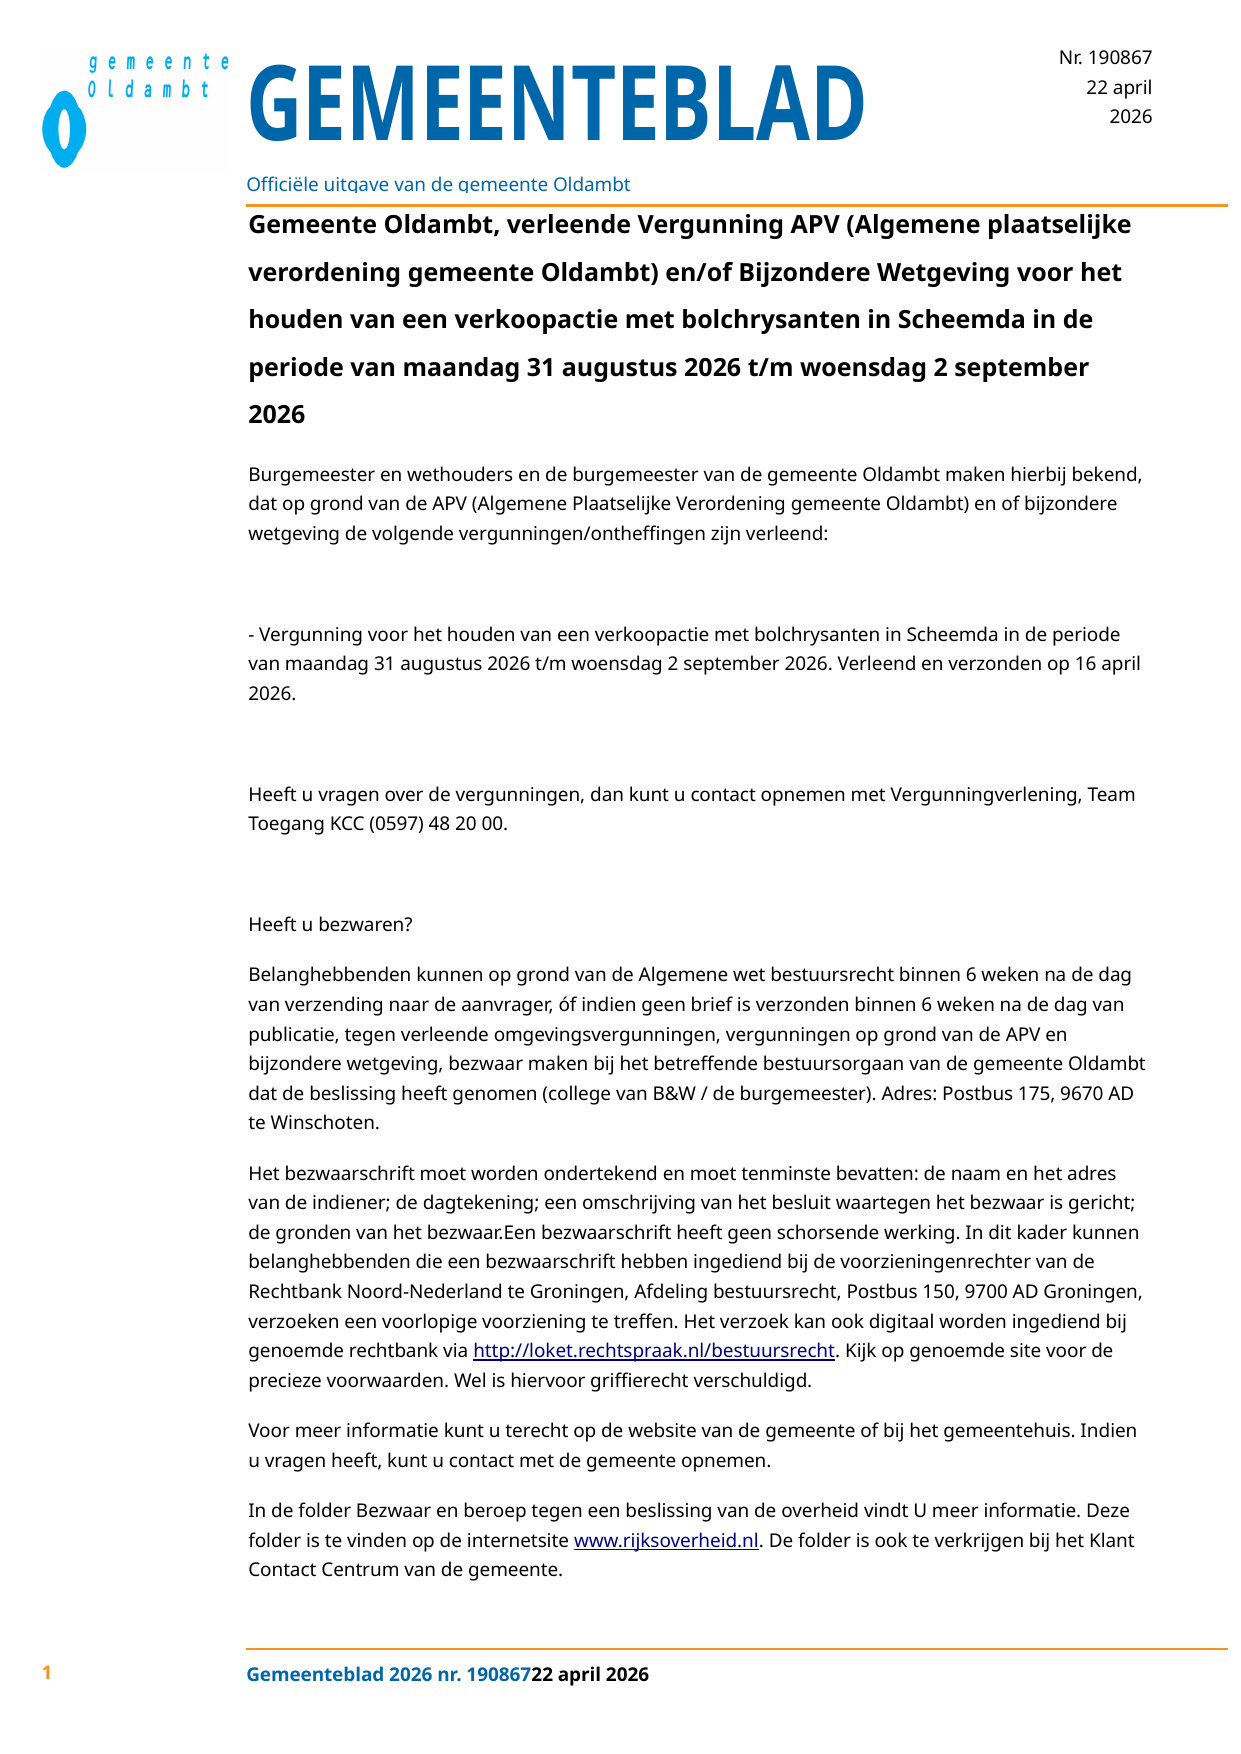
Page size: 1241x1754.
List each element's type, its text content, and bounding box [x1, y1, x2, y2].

text Belanghebbenden kunnen op grond van de Algemene wet bestuursrecht binnen 6 weken na de dag van verzending naar de aanvrager, óf indien geen brief is verzonden binnen 6 weken na de dag van publicatie, tegen verleende omgevingsvergunningen, vergunningen op grond van de APV en bijzondere wetgeving, bezwaar maken bij het betreffende bestuursorgaan van de gemeente Oldambt dat de beslissing heeft genomen (college van B&W / de burgemeester). Adres: Postbus 175, 9670 AD te Winschoten. [248, 962, 1152, 1135]
text - Vergunning voor het houden van een verkoopactie met bolchrysanten in Scheemda in de periode van maandag 31 augustus 2026 t/m woensdag 2 september 2026. Verleend en verzonden op 16 april 2026. [248, 621, 1152, 706]
text Voor meer informatie kunt u terecht op de website van de gemeente of bij het gemeentehuis. Indien u vragen heeft, kunt u contact met de gemeente opnemen. [248, 1417, 1152, 1473]
text Heeft u vragen over de vergunningen, dan kunt u contact opnemen met Vergunningverlening, Team Toegang KCC (0597) 48 20 00. [248, 781, 1152, 836]
text Gemeente Oldambt, verleende Vergunning APV (Algemene plaatselijke verordening gemeente Oldambt) en/of Bijzondere Wetgeving voor het houden van een verkoopactie met bolchrysanten in Scheemda in de periode van maandag 31 augustus 2026 t/m woensdag 2 september 2026 [248, 207, 1152, 431]
text Heeft u bezwaren? [248, 911, 1152, 937]
picture [41, 47, 231, 172]
text Burgemeester en wethouders en de burgemeester van de gemeente Oldambt maken hierbij bekend, dat op grond van de APV (Algemene Plaatselijke Verordening gemeente Oldambt) en of bijzondere wetgeving de volgende vergunningen/ontheffingen zijn verleend: [248, 461, 1152, 546]
text In de folder Bezwaar en beroep tegen een beslissing van de overheid vindt U meer informatie. Deze folder is te vinden op de internetsite www.rijksoverheid.nl. De folder is ook te verkrijgen bij het Klant Contact Centrum van de gemeente. [248, 1497, 1152, 1582]
text Het bezwaarschrift moet worden ondertekend en moet tenminste bevatten: de naam en het adres van de indiener; de dagtekening; een omschrijving van het besluit waartegen het bezwaar is gericht; de gronden van het bezwaar.Een bezwaarschrift heeft geen schorsende werking. In dit kader kunnen belanghebbenden die een bezwaarschrift hebben ingediend bij de voorzieningenrechter van de Rechtbank Noord-Nederland te Groningen, Afdeling bestuursrecht, Postbus 150, 9700 AD Groningen, verzoeken een voorlopige voorziening te treffen. Het verzoek kan ook digitaal worden ingediend bij genoemde rechtbank via http://loket.rechtspraak.nl/bestuursrecht. Kijk op genoemde site voor de precieze voorwaarden. Wel is hiervoor griffierecht verschuldigd. [248, 1160, 1152, 1393]
